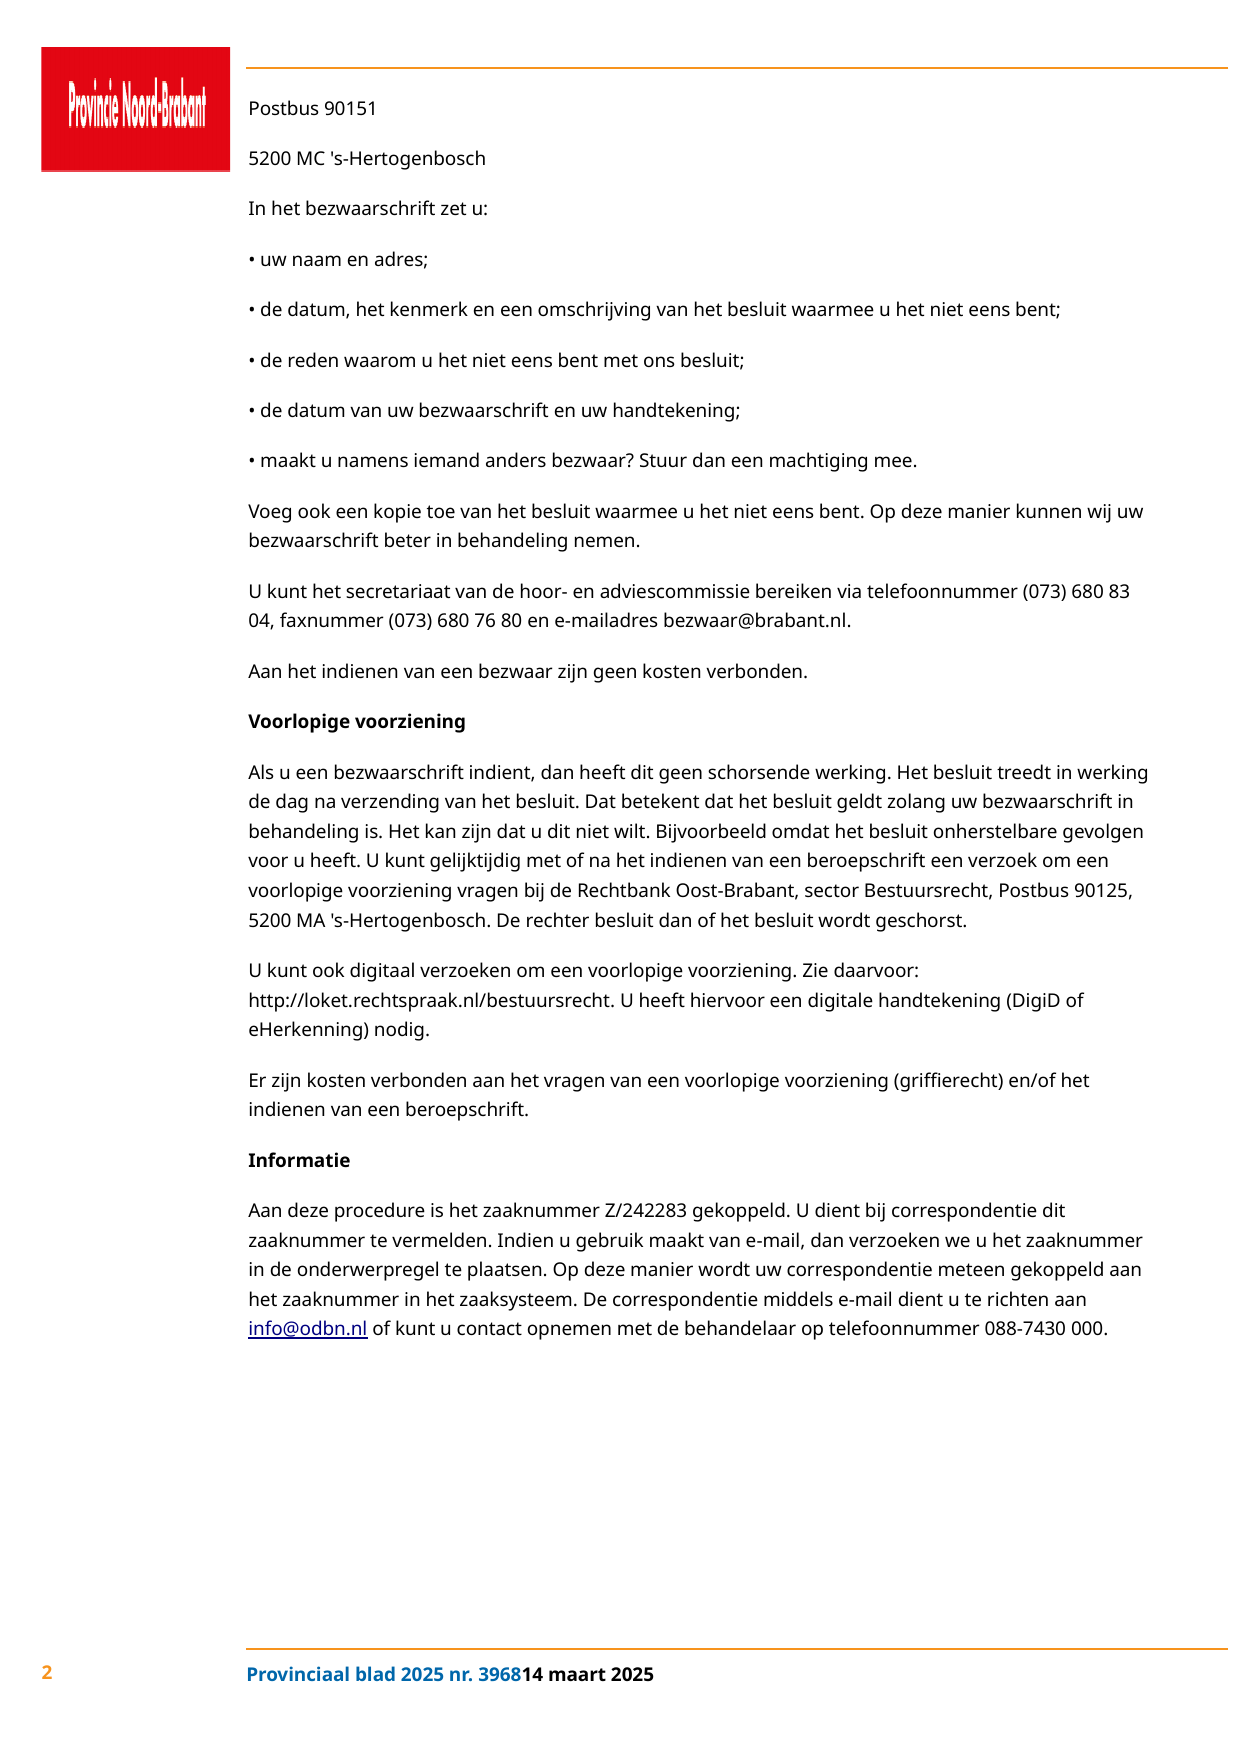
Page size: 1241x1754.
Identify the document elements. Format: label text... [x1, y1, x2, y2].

picture [41, 47, 231, 172]
text Voorlopige voorziening [248, 708, 1152, 734]
text • maakt u namens iemand anders bezwaar? Stuur dan een machtiging mee. [248, 448, 1152, 473]
text Er zijn kosten verbonden aan het vragen van een voorlopige voorziening (griffierecht) en/of het indienen van een beroepschrift. [248, 1067, 1152, 1122]
text Aan deze procedure is het zaaknummer Z/242283 gekoppeld. U dient bij correspondentie dit zaaknummer te vermelden. Indien u gebruik maakt van e-mail, dan verzoeken we u het zaaknummer in de onderwerpregel te plaatsen. Op deze manier wordt uw correspondentie meteen gekoppeld aan het zaaknummer in het zaaksysteem. De correspondentie middels e-mail dient u te richten aan info@odbn.nl of kunt u contact opnemen met de behandelaar op telefoonnummer 088-7430 000. [248, 1197, 1152, 1341]
text U kunt het secretariaat van de hoor- en adviescommissie bereiken via telefoonnummer (073) 680 83 04, faxnummer (073) 680 76 80 en e-mailadres bezwaar@brabant.nl. [248, 578, 1152, 633]
text • de reden waarom u het niet eens bent met ons besluit; [248, 347, 1152, 373]
text Voeg ook een kopie toe van het besluit waarmee u het niet eens bent. Op deze manier kunnen wij uw bezwaarschrift beter in behandeling nemen. [248, 498, 1152, 553]
text Aan het indienen van een bezwaar zijn geen kosten verbonden. [248, 658, 1152, 684]
text Postbus 90151 [248, 95, 1152, 121]
text 5200 MC 's‑Hertogenbosch [248, 145, 1152, 171]
text In het bezwaarschrift zet u: [248, 196, 1152, 221]
text • de datum, het kenmerk en een omschrijving van het besluit waarmee u het niet eens bent; [248, 296, 1152, 322]
text • uw naam en adres; [248, 246, 1152, 272]
text • de datum van uw bezwaarschrift en uw handtekening; [248, 397, 1152, 423]
text U kunt ook digitaal verzoeken om een voorlopige voorziening. Zie daarvoor: http://loket.rechtspraak.nl/bestuursrecht. U heeft hiervoor een digitale handtekening (DigiD of eHerkenning) nodig. [248, 957, 1152, 1042]
text Informatie [248, 1147, 1152, 1173]
text Als u een bezwaarschrift indient, dan heeft dit geen schorsende werking. Het besluit treedt in werking de dag na verzending van het besluit. Dat betekent dat het besluit geldt zolang uw bezwaarschrift in behandeling is. Het kan zijn dat u dit niet wilt. Bijvoorbeeld omdat het besluit onherstelbare gevolgen voor u heeft. U kunt gelijktijdig met of na het indienen van een beroepschrift een verzoek om een voorlopige voorziening vragen bij de Rechtbank Oost-Brabant, sector Bestuursrecht, Postbus 90125, 5200 MA 's‑Hertogenbosch. De rechter besluit dan of het besluit wordt geschorst. [248, 759, 1152, 933]
